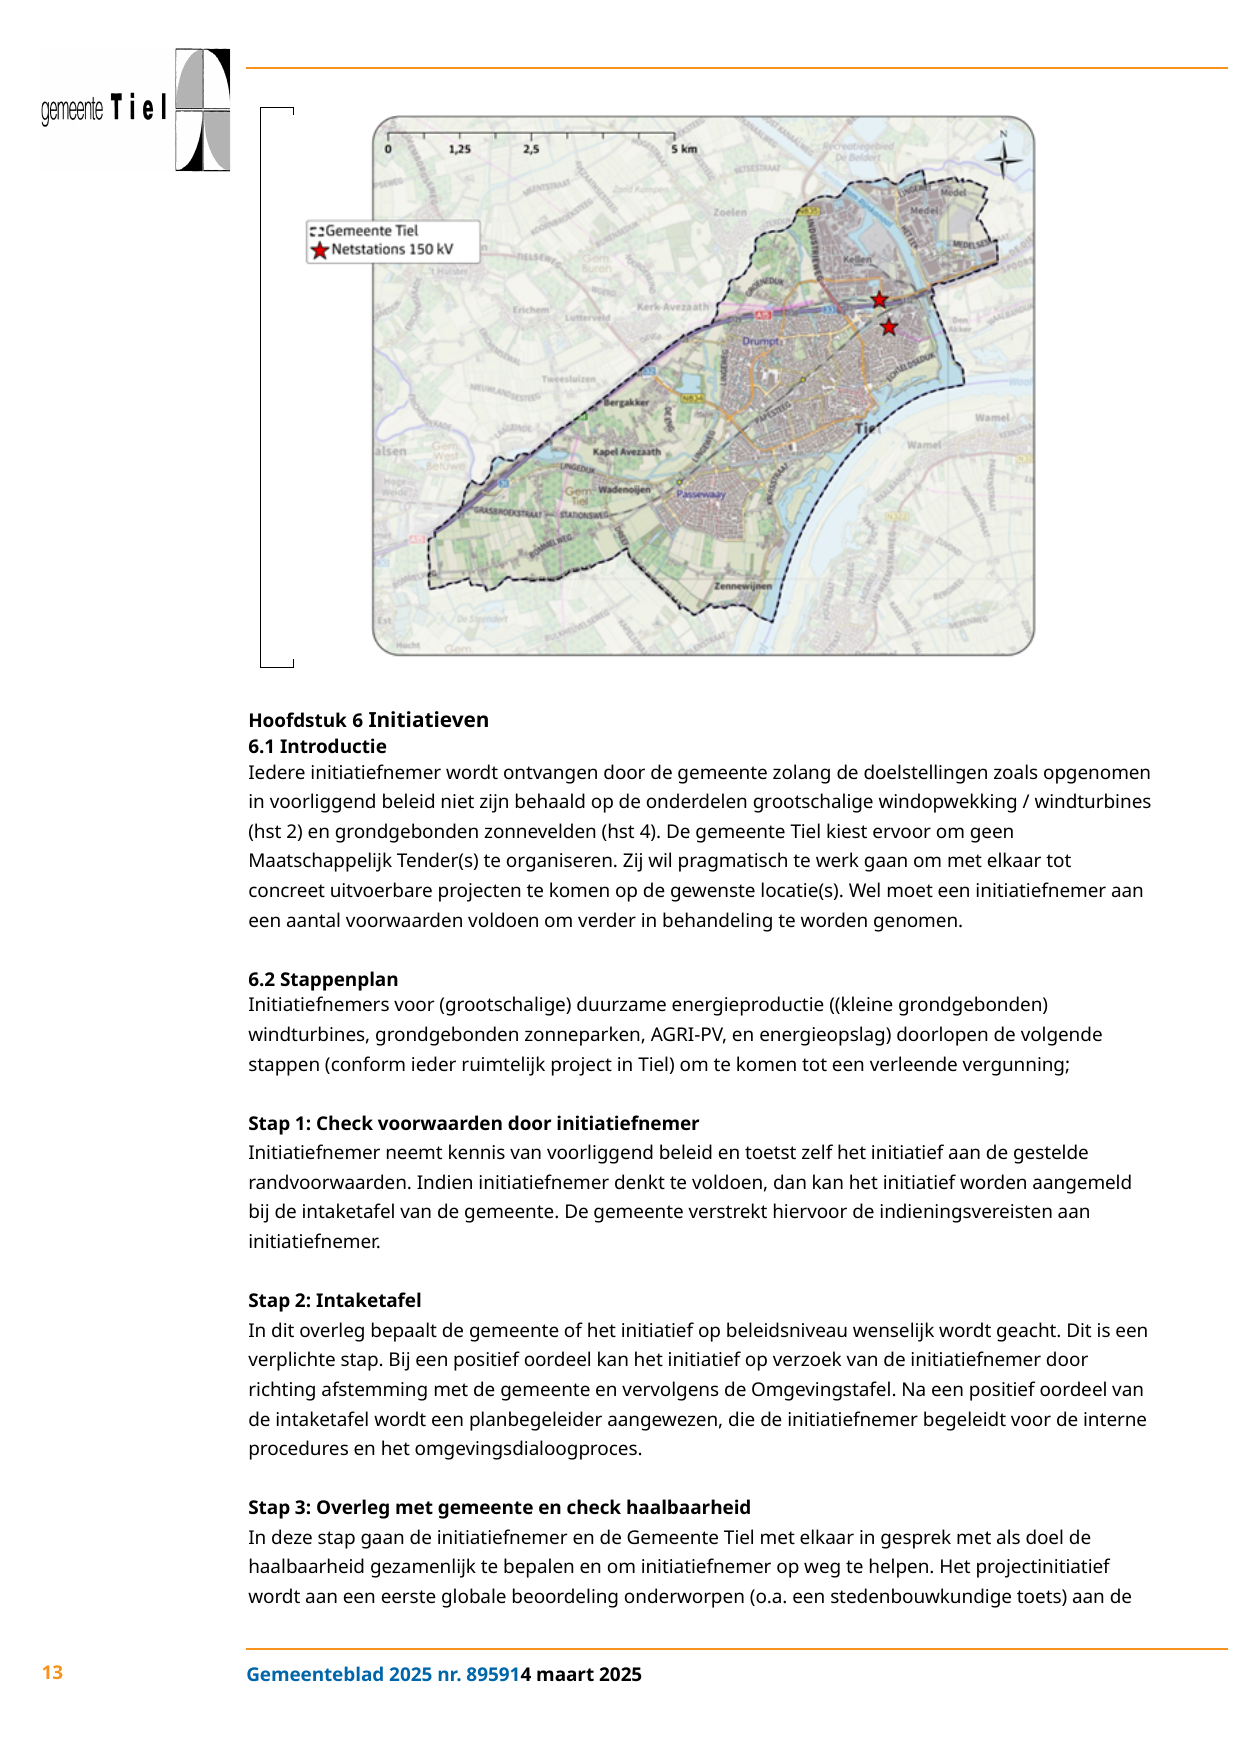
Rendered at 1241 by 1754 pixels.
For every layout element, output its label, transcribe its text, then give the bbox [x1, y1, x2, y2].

text Initiatiefnemers voor (grootschalige) duurzame energieproductie ((kleine grondgebonden) windturbines, grondgebonden zonneparken, AGRI-PV, en energieopslag) doorlopen de volgende stappen (conform ieder ruimtelijk project in Tiel) om te komen tot een verleende vergunning; [248, 992, 1152, 1077]
text Stap 1: Check voorwaarden door initiatiefnemer [248, 1110, 1152, 1136]
text Stap 2: Intaketafel [248, 1287, 1152, 1313]
text 6.2 Stappenplan [248, 966, 1152, 992]
picture [268, 115, 1037, 659]
text 6.1 Introductie [248, 733, 1152, 759]
text Stap 3: Overleg met gemeente en check haalbaarheid [248, 1494, 1152, 1520]
picture [41, 47, 231, 172]
text Hoofdstuk 6 Initiatieven [248, 705, 1152, 733]
text Iedere initiatiefnemer wordt ontvangen door de gemeente zolang de doelstellingen zoals opgenomen in voorliggend beleid niet zijn behaald op de onderdelen grootschalige windopwekking / windturbines (hst 2) en grondgebonden zonnevelden (hst 4). De gemeente Tiel kiest ervoor om geen Maatschappelijk Tender(s) te organiseren. Zij wil pragmatisch te werk gaan om met elkaar tot concreet uitvoerbare projecten te komen op de gewenste locatie(s). Wel moet een initiatiefnemer aan een aantal voorwaarden voldoen om verder in behandeling te worden genomen. [248, 759, 1152, 932]
text In dit overleg bepaalt de gemeente of het initiatief op beleidsniveau wenselijk wordt geacht. Dit is een verplichte stap. Bij een positief oordeel kan het initiatief op verzoek van de initiatiefnemer door richting afstemming met de gemeente en vervolgens de Omgevingstafel. Na een positief oordeel van de intaketafel wordt een planbegeleider aangewezen, die de initiatiefnemer begeleidt voor de interne procedures en het omgevingsdialoogproces. [248, 1317, 1152, 1461]
text In deze stap gaan de initiatiefnemer en de Gemeente Tiel met elkaar in gesprek met als doel de haalbaarheid gezamenlijk te bepalen en om initiatiefnemer op weg te helpen. Het projectinitiatief wordt aan een eerste globale beoordeling onderworpen (o.a. een stedenbouwkundige toets) aan de [248, 1524, 1152, 1609]
text Initiatiefnemer neemt kennis van voorliggend beleid en toetst zelf het initiatief aan de gestelde randvoorwaarden. Indien initiatiefnemer denkt te voldoen, dan kan het initiatief worden aangemeld bij de intaketafel van de gemeente. De gemeente verstrekt hiervoor de indieningsvereisten aan initiatiefnemer. [248, 1139, 1152, 1254]
